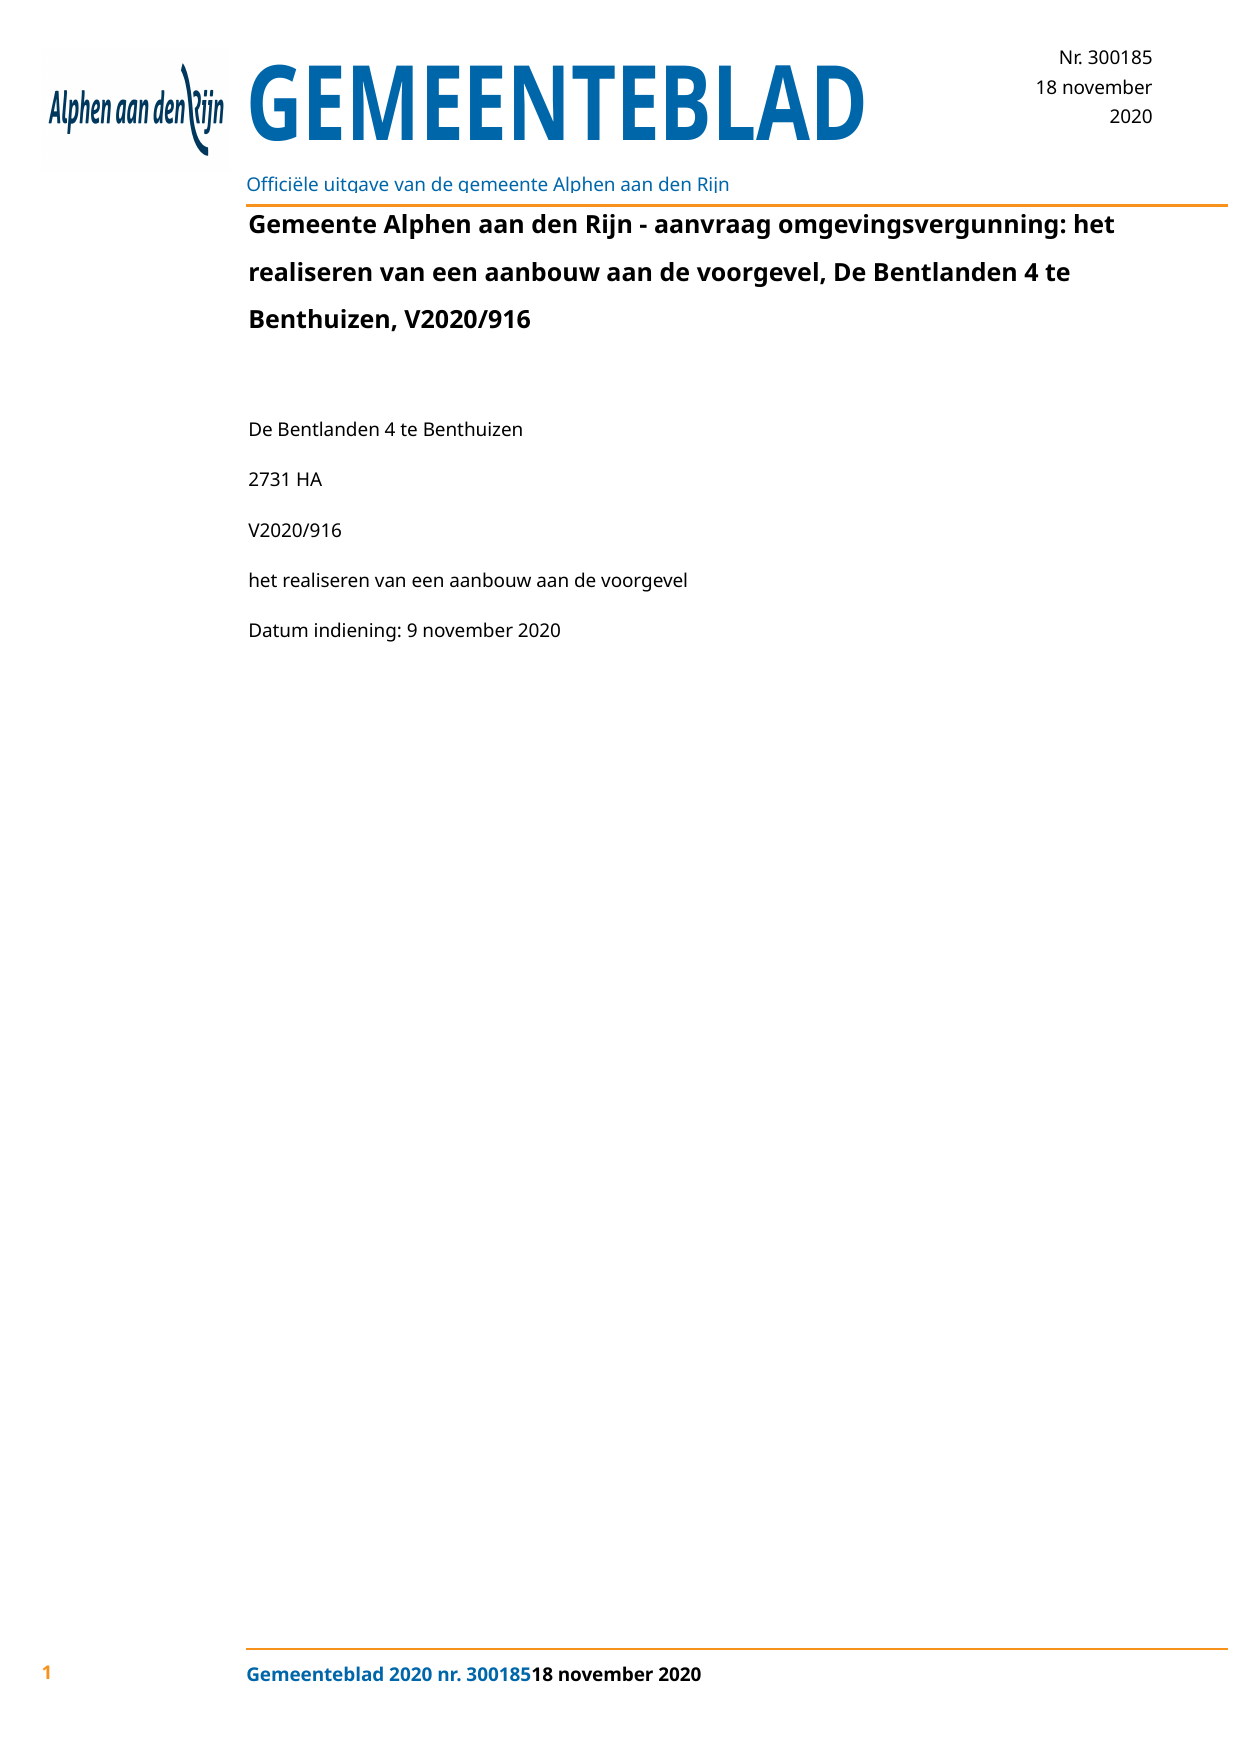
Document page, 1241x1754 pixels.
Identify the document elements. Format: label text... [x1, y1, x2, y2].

text De Bentlanden 4 te Benthuizen [248, 416, 1152, 442]
text Datum indiening: 9 november 2020 [248, 618, 1152, 643]
text 2731 HA [248, 466, 1152, 492]
text het realiseren van een aanbouw aan de voorgevel [248, 567, 1152, 593]
text V2020/916 [248, 517, 1152, 542]
picture [41, 47, 231, 172]
text Gemeente Alphen aan den Rijn - aanvraag omgevingsvergunning: het realiseren van een aanbouw aan de voorgevel, De Bentlanden 4 te Benthuizen, V2020/916 [248, 207, 1152, 336]
